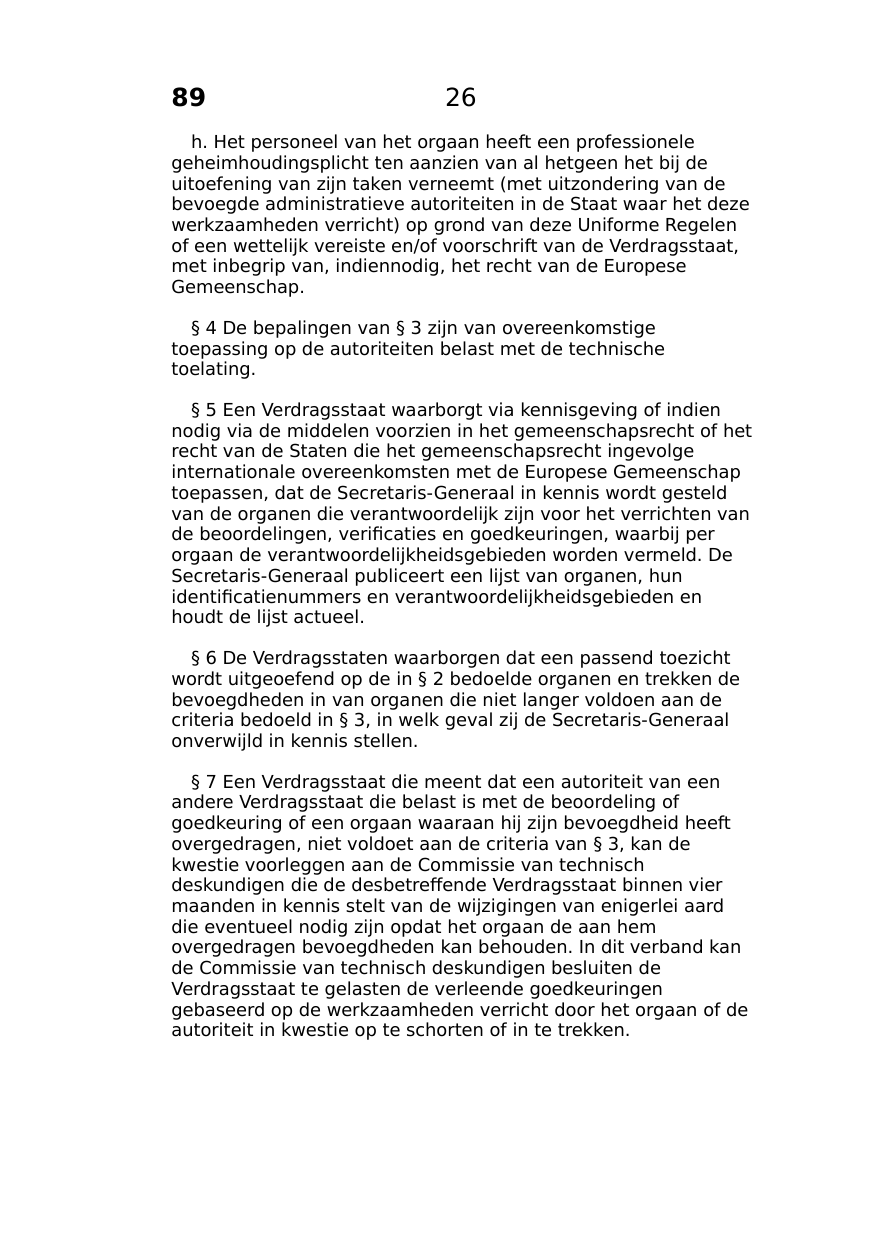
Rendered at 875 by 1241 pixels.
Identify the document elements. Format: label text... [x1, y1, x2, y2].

text § 4 De bepalingen van § 3 zijn van overeenkomstige toepassing op de autoriteiten belast met de technische toelating. [171, 318, 756, 380]
text § 5 Een Verdragsstaat waarborgt via kennisgeving of indien nodig via de middelen voorzien in het gemeenschapsrecht of het recht van de Staten die het gemeenschapsrecht ingevolge internationale overeenkomsten met de Europese Gemeenschap toepassen, dat de Secretaris-Generaal in kennis wordt gesteld van de organen die verantwoordelijk zijn voor het verrichten van de beoordelingen, verificaties en goedkeuringen, waarbij per orgaan de verantwoordelijkheidsgebieden worden vermeld. De Secretaris-Generaal publiceert een lijst van organen, hun identificatienummers en verantwoordelijkheidsgebieden en houdt de lijst actueel. [171, 400, 756, 628]
text h. Het personeel van het orgaan heeft een professionele geheimhoudingsplicht ten aanzien van al hetgeen het bij de uitoefening van zijn taken verneemt (met uitzondering van de bevoegde administratieve autoriteiten in de Staat waar het deze werkzaamheden verricht) op grond van deze Uniforme Regelen of een wettelijk vereiste en/of voorschrift van de Verdragsstaat, met inbegrip van, indiennodig, het recht van de Europese Gemeenschap. [171, 132, 756, 298]
text § 6 De Verdragsstaten waarborgen dat een passend toezicht wordt uitgeoefend op de in § 2 bedoelde organen en trekken de bevoegdheden in van organen die niet langer voldoen aan de criteria bedoeld in § 3, in welk geval zij de Secretaris-Generaal onverwijld in kennis stellen. [171, 648, 756, 752]
text § 7 Een Verdragsstaat die meent dat een autoriteit van een andere Verdragsstaat die belast is met de beoordeling of goedkeuring of een orgaan waaraan hij zijn bevoegdheid heeft overgedragen, niet voldoet aan de criteria van § 3, kan de kwestie voorleggen aan de Commissie van technisch deskundigen die de desbetreffende Verdragsstaat binnen vier maanden in kennis stelt van de wijzigingen van enigerlei aard die eventueel nodig zijn opdat het orgaan de aan hem overgedragen bevoegdheden kan behouden. In dit verband kan de Commissie van technisch deskundigen besluiten de Verdragsstaat te gelasten de verleende goedkeuringen gebaseerd op de werkzaamheden verricht door het orgaan of de autoriteit in kwestie op te schorten of in te trekken. [171, 772, 756, 1041]
